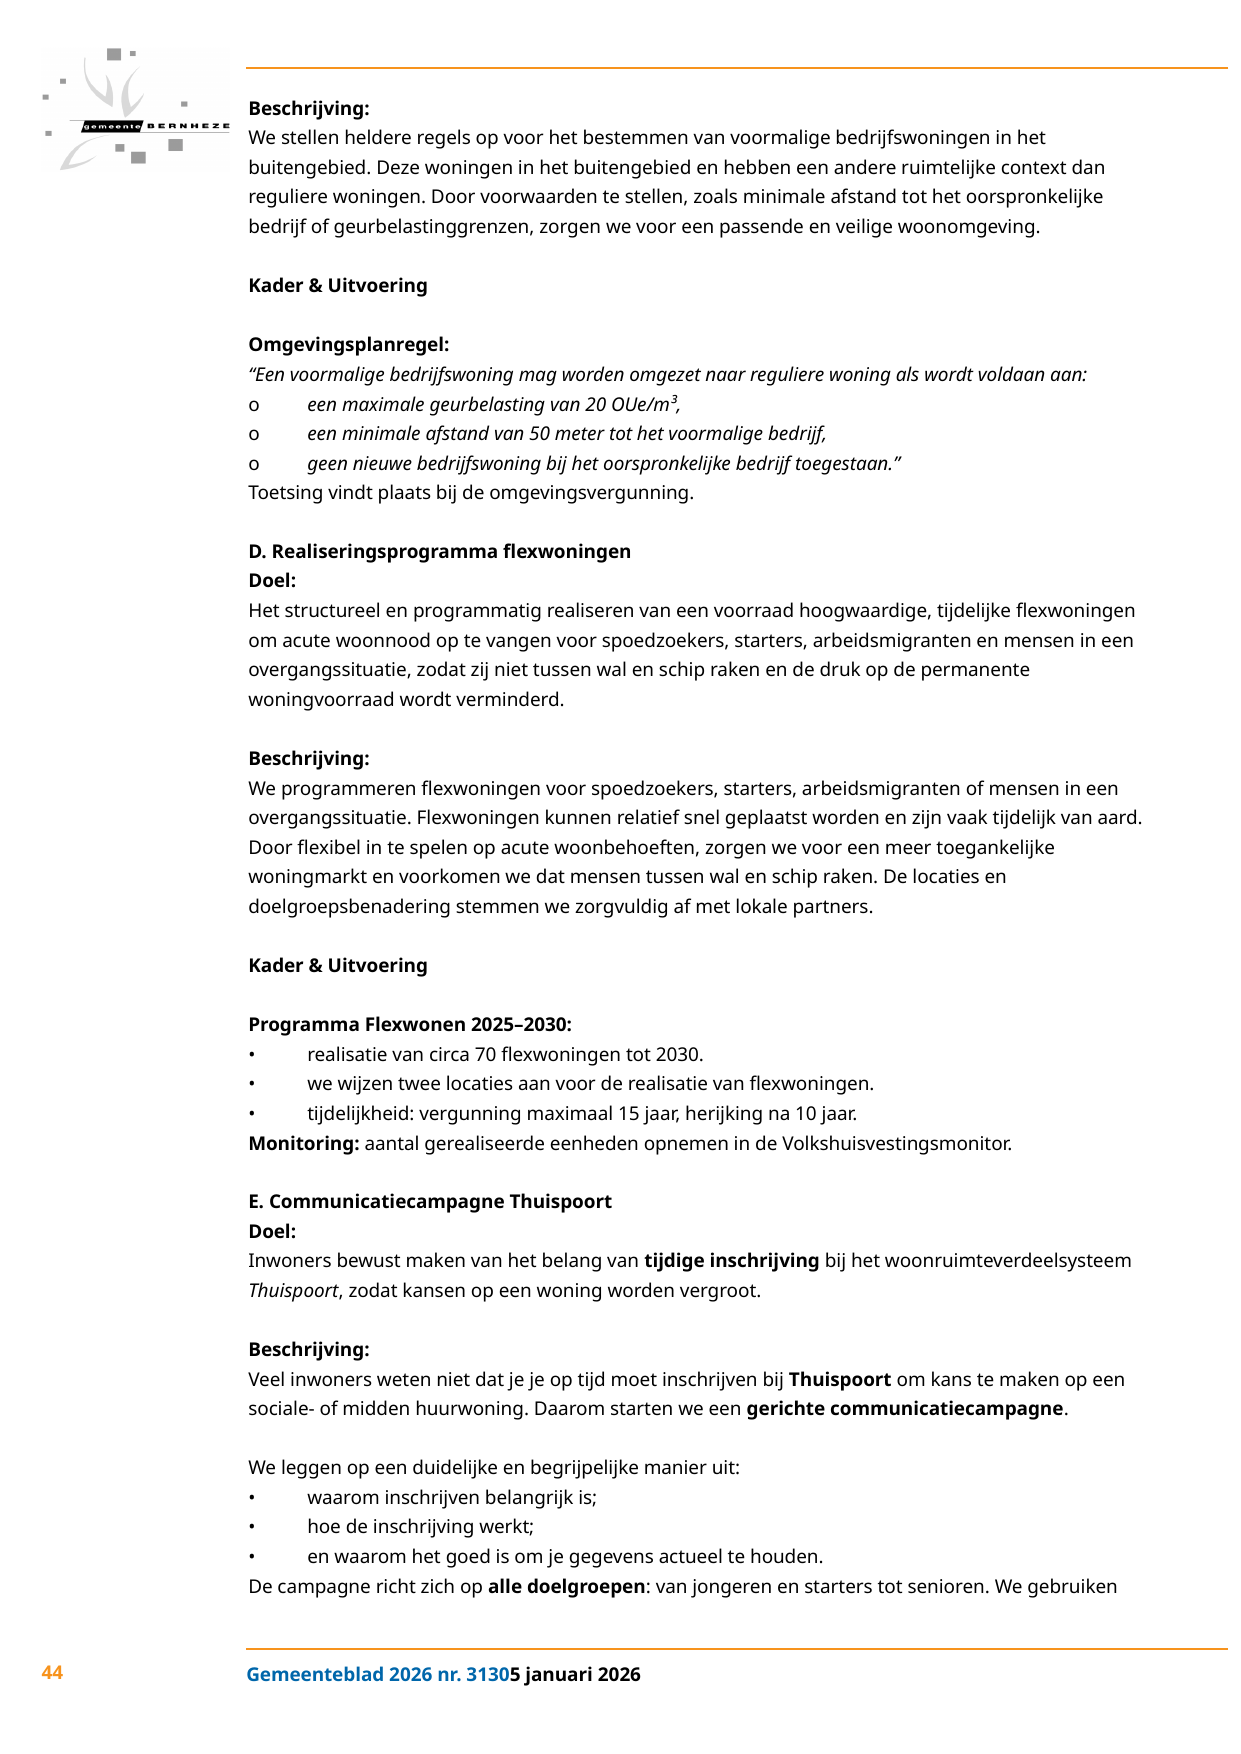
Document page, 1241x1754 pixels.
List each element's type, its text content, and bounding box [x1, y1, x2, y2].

text We stellen heldere regels op voor het bestemmen van voormalige bedrijfswoningen in het buitengebied. Deze woningen in het buitengebied en hebben een andere ruimtelijke context dan reguliere woningen. Door voorwaarden te stellen, zoals minimale afstand tot het oorspronkelijke bedrijf of geurbelastinggrenzen, zorgen we voor een passende en veilige woonomgeving. [248, 124, 1152, 239]
text Beschrijving: [248, 95, 1152, 121]
text Veel inwoners weten niet dat je je op tijd moet inschrijven bij Thuispoort om kans te maken op een sociale- of midden huurwoning. Daarom starten we een gerichte communicatiecampagne. [248, 1366, 1152, 1421]
text Doel: [248, 568, 1152, 593]
text Doel: [248, 1218, 1152, 1244]
list hoe de inschrijving werkt; [248, 1514, 1152, 1539]
text We leggen op een duidelijke en begrijpelijke manier uit: [248, 1454, 1152, 1480]
picture [41, 47, 231, 172]
text Beschrijving: [248, 745, 1152, 771]
text D. Realiseringsprogramma flexwoningen [248, 538, 1152, 564]
text E. Communicatiecampagne Thuispoort [248, 1188, 1152, 1214]
text We programmeren flexwoningen voor spoedzoekers, starters, arbeidsmigranten of mensen in een overgangssituatie. Flexwoningen kunnen relatief snel geplaatst worden en zijn vaak tijdelijk van aard. Door flexibel in te spelen op acute woonbehoeften, zorgen we voor een meer toegankelijke woningmarkt en voorkomen we dat mensen tussen wal en schip raken. De locaties en doelgroepsbenadering stemmen we zorgvuldig af met lokale partners. [248, 775, 1152, 919]
list en waarom het goed is om je gegevens actueel te houden. [248, 1543, 1152, 1569]
table_header Kader & Uitvoering Omgevingsplanregel: “Een voormalige bedrijfswoning mag worden omgezet naar reguliere woning als wordt voldaan aan: een maximale geurbelasting van 20 OUe/m³, een minimale afstand van 50 meter tot het voormalige bedrijf, geen nieuwe bedrijfswoning bij het oorspronkelijke bedrijf toegestaan.” Toetsing vindt plaats bij de omgevingsvergunning. [248, 273, 1152, 505]
list waarom inschrijven belangrijk is; [248, 1484, 1152, 1510]
table_header Kader & Uitvoering Programma Flexwonen 2025–2030: realisatie van circa 70 flexwoningen tot 2030. we wijzen twee locaties aan voor de realisatie van flexwoningen. tijdelijkheid: vergunning maximaal 15 jaar, herijking na 10 jaar. Monitoring: aantal gerealiseerde eenheden opnemen in de Volkshuisvestingsmonitor. [248, 952, 1152, 1156]
text Het structureel en programmatig realiseren van een voorraad hoogwaardige, tijdelijke flexwoningen om acute woonnood op te vangen voor spoedzoekers, starters, arbeidsmigranten en mensen in een overgangssituatie, zodat zij niet tussen wal en schip raken en de druk op de permanente woningvoorraad wordt verminderd. [248, 597, 1152, 712]
text Beschrijving: [248, 1336, 1152, 1362]
text De campagne richt zich op alle doelgroepen: van jongeren en starters tot senioren. We gebruiken [248, 1573, 1152, 1599]
text Inwoners bewust maken van het belang van tijdige inschrijving bij het woonruimteverdeelsysteem Thuispoort, zodat kansen op een woning worden vergroot. [248, 1247, 1152, 1303]
